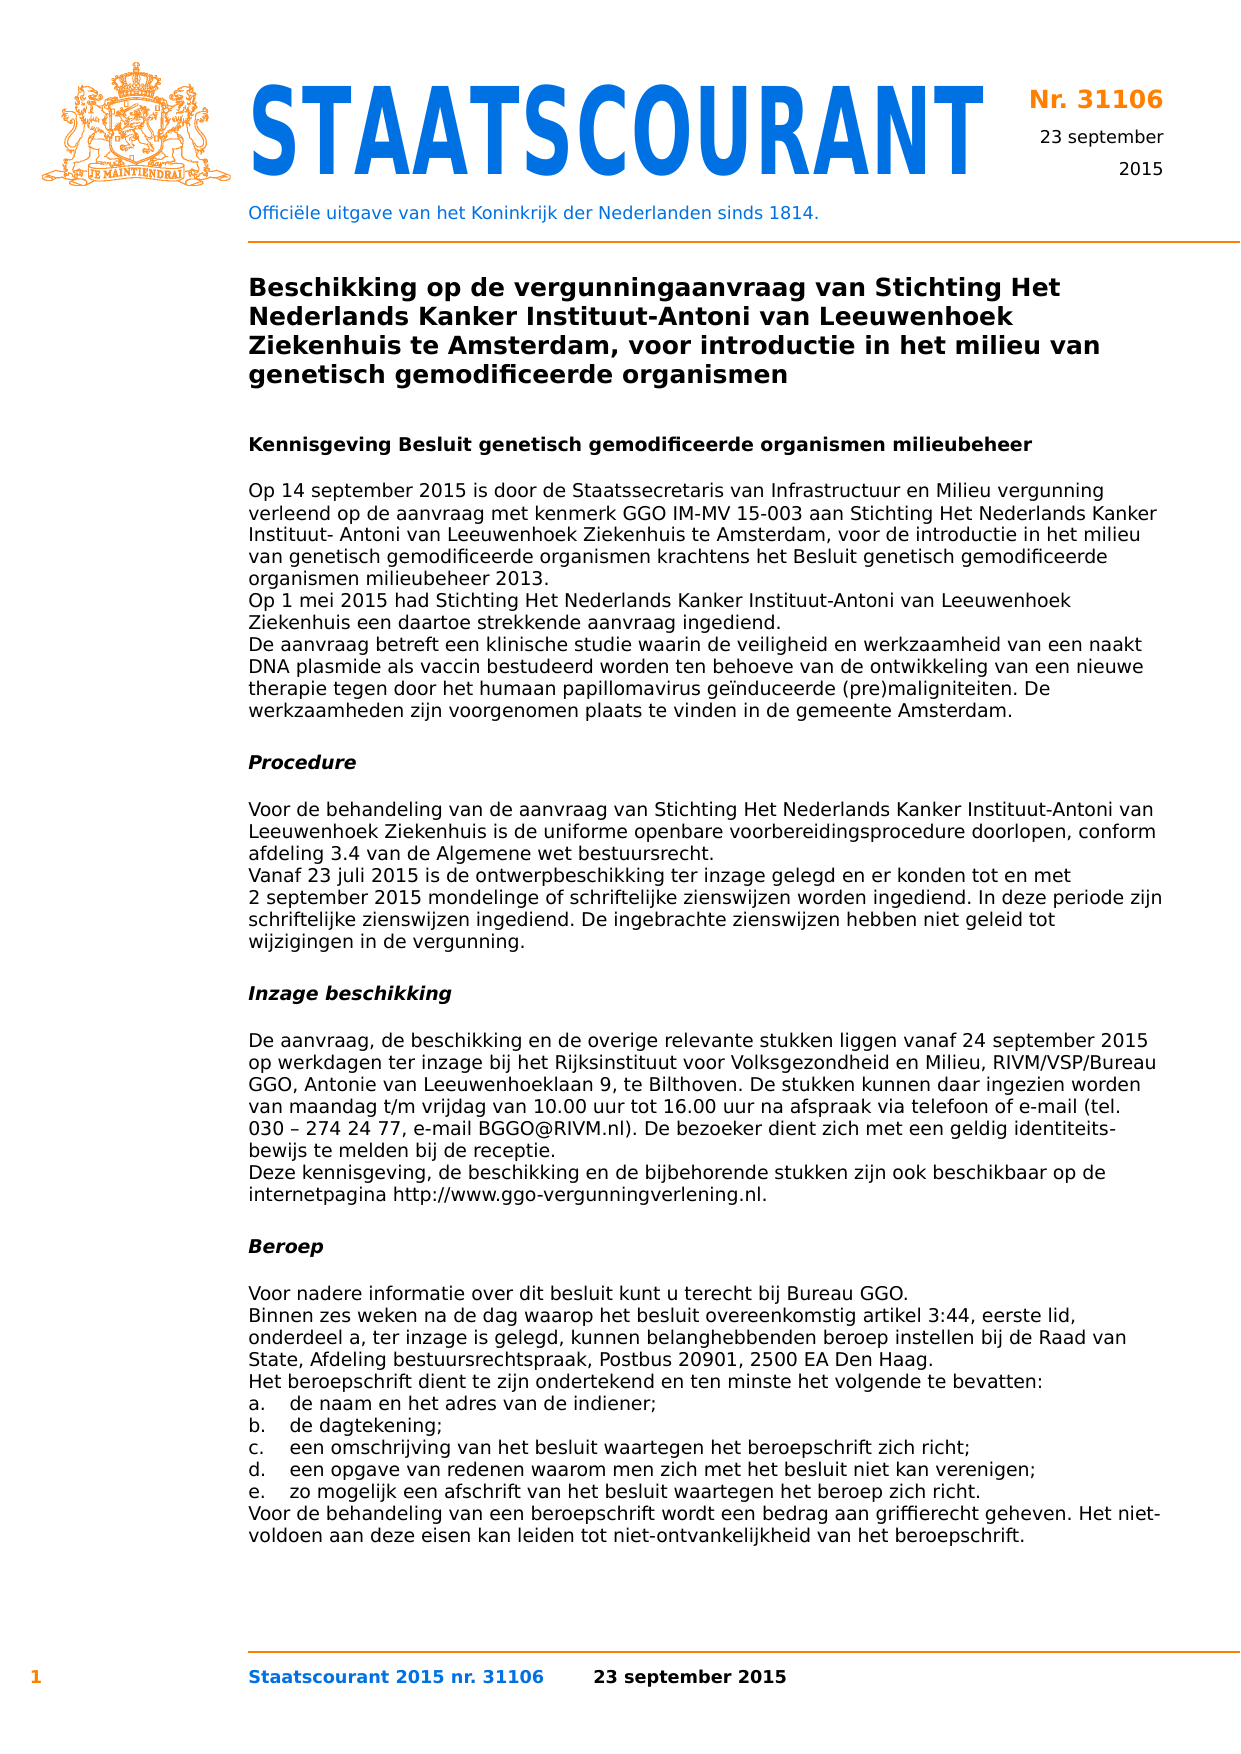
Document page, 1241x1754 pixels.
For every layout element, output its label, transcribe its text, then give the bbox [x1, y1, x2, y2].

text a. de naam en het adres van de indiener; [248, 1393, 1163, 1415]
text Vanaf 23 juli 2015 is de ontwerpbeschikking ter inzage gelegd en er konden tot en met 2 september 2015 mondelinge of schriftelijke zienswijzen worden ingediend. In deze periode zijn schriftelijke zienswijzen ingediend. De ingebrachte zienswijzen hebben niet geleid tot wijzigingen in de vergunning. [248, 865, 1163, 953]
text De aanvraag betreft een klinische studie waarin de veiligheid en werkzaamheid van een naakt DNA plasmide als vaccin bestudeerd worden ten behoeve van de ontwikkeling van een nieuwe therapie tegen door het humaan papillomavirus geïnduceerde (pre)maligniteiten. De werkzaamheden zijn voorgenomen plaats te vinden in de gemeente Amsterdam. [248, 634, 1163, 722]
table_cell 2015 [998, 153, 1240, 203]
text Op 14 september 2015 is door de Staatssecretaris van Infrastructuur en Milieu vergunning verleend op de aanvraag met kenmerk GGO IM-MV 15-003 aan Stichting Het Nederlands Kanker Instituut- Antoni van Leeuwenhoek Ziekenhuis te Amsterdam, voor de introductie in het milieu van genetisch gemodificeerde organismen krachtens het Besluit genetisch gemodificeerde organismen milieubeheer 2013. [248, 480, 1163, 590]
table_cell 23 september [998, 121, 1240, 153]
text Binnen zes weken na de dag waarop het besluit overeenkomstig artikel 3:44, eerste lid, onderdeel a, ter inzage is gelegd, kunnen belanghebbenden beroep instellen bij de Raad van State, Afdeling bestuursrechtspraak, Postbus 20901, 2500 EA Den Haag. [248, 1305, 1163, 1371]
text d. een opgave van redenen waarom men zich met het besluit niet kan verenigen; [248, 1459, 1163, 1481]
text Deze kennisgeving, de beschikking en de bijbehorende stukken zijn ook beschikbaar op de internetpagina http://www.ggo-vergunningverlening.nl. [248, 1162, 1163, 1206]
subtitle Kennisgeving Besluit genetisch gemodificeerde organismen milieubeheer [248, 433, 1163, 455]
text c. een omschrijving van het besluit waartegen het beroepschrift zich richt; [248, 1437, 1163, 1459]
table_cell Officiële uitgave van het Koninkrijk der Nederlanden sinds 1814. [248, 203, 1240, 241]
text Op 1 mei 2015 had Stichting Het Nederlands Kanker Instituut-Antoni van Leeuwenhoek Ziekenhuis een daartoe strekkende aanvraag ingediend. [248, 590, 1163, 634]
picture [41, 62, 231, 186]
subtitle Beroep [248, 1236, 1163, 1258]
subtitle Procedure [248, 752, 1163, 774]
text e. zo mogelijk een afschrift van het besluit waartegen het beroep zich richt. [248, 1481, 1163, 1503]
text De aanvraag, de beschikking en de overige relevante stukken liggen vanaf 24 september 2015 op werkdagen ter inzage bij het Rijksinstituut voor Volks­gezondheid en Milieu, RIVM/VSP/Bureau GGO, Antonie van Leeuwenhoeklaan 9, te Bilthoven. De stukken kunnen daar ingezien worden van maandag t/m vrijdag van 10.00 uur tot 16.00 uur na afspraak via telefoon of e-mail (tel. 030 – 274 24 77, e-mail BGGO@RIVM.nl). De bezoeker dient zich met een geldig identiteits­bewijs te melden bij de receptie. [248, 1030, 1163, 1162]
subtitle Beschikking op de vergunningaanvraag van Stichting Het Nederlands Kanker Instituut-Antoni van Leeuwenhoek Ziekenhuis te Amsterdam, voor introductie in het milieu van genetisch gemodificeerde organismen [248, 273, 1163, 390]
text Voor de behandeling van de aanvraag van Stichting Het Nederlands Kanker Instituut-Antoni van Leeuwenhoek Ziekenhuis is de uniforme openbare voorbereidingsprocedure doorlopen, conform afdeling 3.4 van de Algemene wet bestuursrecht. [248, 799, 1163, 865]
text Voor de behandeling van een beroepschrift wordt een bedrag aan griffierecht geheven. Het niet-voldoen aan deze eisen kan leiden tot niet-ontvankelijkheid van het beroepschrift. [248, 1503, 1163, 1547]
text Voor nadere informatie over dit besluit kunt u terecht bij Bureau GGO. [248, 1283, 1163, 1305]
table_header STAATSCOURANT [248, 62, 998, 203]
subtitle Inzage beschikking [248, 983, 1163, 1005]
text Het beroepschrift dient te zijn ondertekend en ten minste het volgende te bevatten: [248, 1371, 1163, 1393]
table_header Nr. 31106 [998, 62, 1240, 121]
text b. de dagtekening; [248, 1415, 1163, 1437]
table_header [25, 62, 248, 241]
